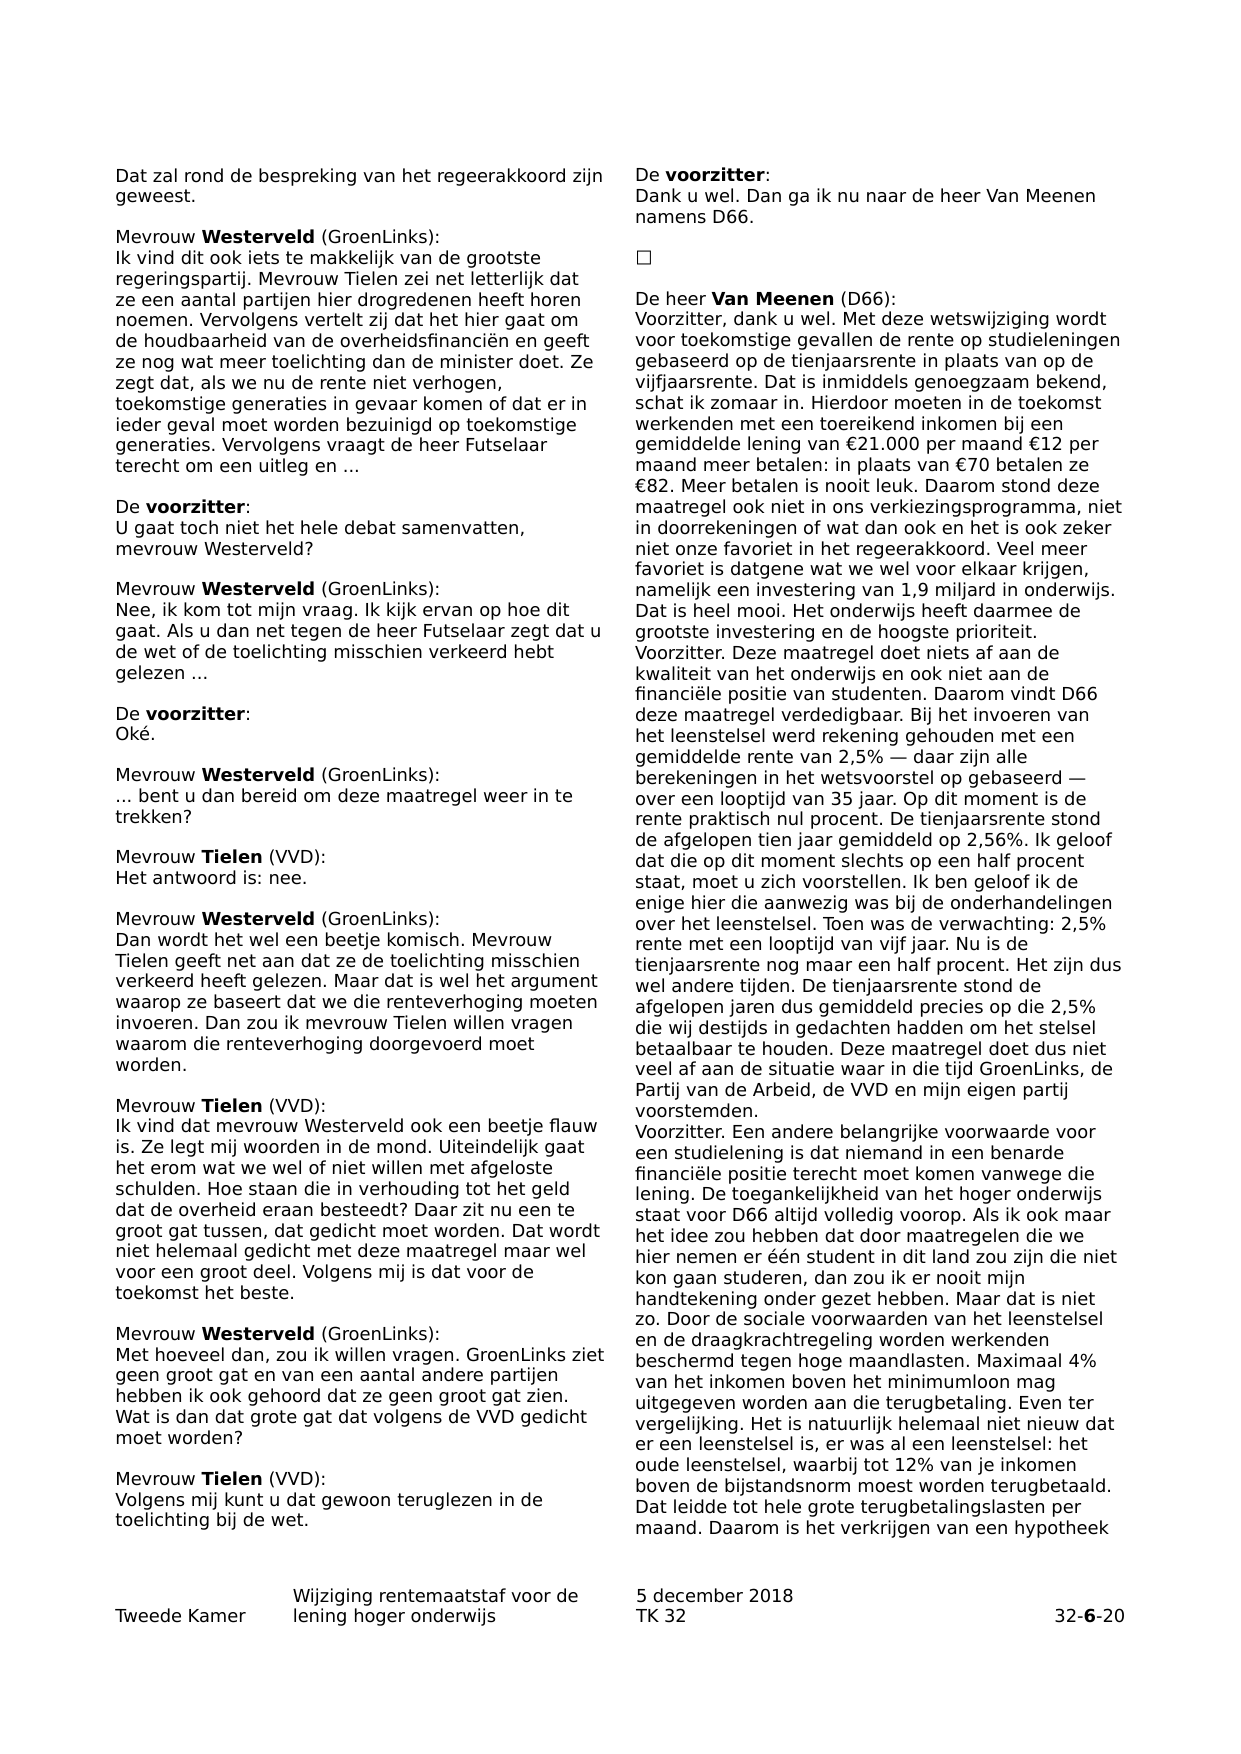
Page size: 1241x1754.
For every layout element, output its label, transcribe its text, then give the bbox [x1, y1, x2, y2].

text Dat zal rond de bespreking van het regeerakkoord zijn geweest. [115, 165, 605, 207]
text Mevrouw Westerveld (GroenLinks): [115, 909, 605, 929]
text De voorzitter: [635, 165, 1125, 186]
text Dan wordt het wel een beetje komisch. Mevrouw Tielen geeft net aan dat ze de toelichting misschien verkeerd heeft gelezen. Maar dat is wel het argument waarop ze baseert dat we die renteverhoging moeten invoeren. Dan zou ik mevrouw Tielen willen vragen waarom die renteverhoging doorgevoerd moet worden. [115, 929, 605, 1075]
text Voorzitter, dank u wel. Met deze wetswijziging wordt voor toekomstige gevallen de rente op studieleningen gebaseerd op de tienjaarsrente in plaats van op de vijfjaarsrente. Dat is inmiddels genoegzaam bekend, schat ik zomaar in. Hierdoor moeten in de toekomst werkenden met een toereikend inkomen bij een gemiddelde lening van €21.000 per maand €12 per maand meer betalen: in plaats van €70 betalen ze €82. Meer betalen is nooit leuk. Daarom stond deze maatregel ook niet in ons verkiezingsprogramma, niet in doorrekeningen of wat dan ook en het is ook zeker niet onze favoriet in het regeerakkoord. Veel meer favoriet is datgene wat we wel voor elkaar krijgen, namelijk een investering van 1,9 miljard in onderwijs. Dat is heel mooi. Het onderwijs heeft daarmee de grootste investering en de hoogste prioriteit. [635, 309, 1125, 642]
text ... bent u dan bereid om deze maatregel weer in te trekken? [115, 786, 605, 827]
text Ik vind dat mevrouw Westerveld ook een beetje flauw is. Ze legt mij woorden in de mond. Uiteindelijk gaat het erom wat we wel of niet willen met afgeloste schulden. Hoe staan die in verhouding tot het geld dat de overheid eraan besteedt? Daar zit nu een te groot gat tussen, dat gedicht moet worden. Dat wordt niet helemaal gedicht met deze maatregel maar wel voor een groot deel. Volgens mij is dat voor de toekomst het beste. [115, 1116, 605, 1304]
text Mevrouw Tielen (VVD): [115, 1468, 605, 1489]
text Ik vind dit ook iets te makkelijk van de grootste regeringspartij. Mevrouw Tielen zei net letterlijk dat ze een aantal partijen hier drogredenen heeft horen noemen. Vervolgens vertelt zij dat het hier gaat om de houdbaarheid van de overheidsfinanciën en geeft ze nog wat meer toelichting dan de minister doet. Ze zegt dat, als we nu de rente niet verhogen, toekomstige generaties in gevaar komen of dat er in ieder geval moet worden bezuinigd op toekomstige generaties. Vervolgens vraagt de heer Futselaar terecht om een uitleg en ... [115, 248, 605, 477]
text Het antwoord is: nee. [115, 868, 605, 889]
text Voorzitter. Deze maatregel doet niets af aan de kwaliteit van het onderwijs en ook niet aan de financiële positie van studenten. Daarom vindt D66 deze maatregel verdedigbaar. Bij het invoeren van het leenstelsel werd rekening gehouden met een gemiddelde rente van 2,5% — daar zijn alle berekeningen in het wetsvoorstel op gebaseerd — over een looptijd van 35 jaar. Op dit moment is de rente praktisch nul procent. De tienjaarsrente stond de afgelopen tien jaar gemiddeld op 2,56%. Ik geloof dat die op dit moment slechts op een half procent staat, moet u zich voorstellen. Ik ben geloof ik de enige hier die aanwezig was bij de onderhandelingen over het leenstelsel. Toen was de verwachting: 2,5% rente met een looptijd van vijf jaar. Nu is de tienjaarsrente nog maar een half procent. Het zijn dus wel andere tijden. De tienjaarsrente stond de afgelopen jaren dus gemiddeld precies op die 2,5% die wij destijds in gedachten hadden om het stelsel betaalbaar te houden. Deze maatregel doet dus niet veel af aan de situatie waar in die tijd GroenLinks, de Partij van de Arbeid, de VVD en mijn eigen partij voorstemden. [635, 642, 1125, 1122]
text Volgens mij kunt u dat gewoon teruglezen in de toelichting bij de wet. [115, 1489, 605, 1531]
text De heer Van Meenen (D66): [635, 288, 1125, 309]
text Voorzitter. Een andere belangrijke voorwaarde voor een studielening is dat niemand in een benarde financiële positie terecht moet komen vanwege die lening. De toegankelijkheid van het hoger onderwijs staat voor D66 altijd volledig voorop. Als ik ook maar het idee zou hebben dat door maatregelen die we hier nemen er één student in dit land zou zijn die niet kon gaan studeren, dan zou ik er nooit mijn handtekening onder gezet hebben. Maar dat is niet zo. Door de sociale voorwaarden van het leenstelsel en de draagkrachtregeling worden werkenden beschermd tegen hoge maandlasten. Maximaal 4% van het inkomen boven het minimumloon mag uitgegeven worden aan die terugbetaling. Even ter vergelijking. Het is natuurlijk helemaal niet nieuw dat er een leenstelsel is, er was al een leenstelsel: het oude leenstelsel, waarbij tot 12% van je inkomen boven de bijstandsnorm moest worden terugbetaald. Dat leidde tot hele grote terugbetalingslasten per maand. Daarom is het verkrijgen van een hypotheek [635, 1122, 1125, 1538]
text Mevrouw Tielen (VVD): [115, 1095, 605, 1116]
text Dank u wel. Dan ga ik nu naar de heer Van Meenen namens D66. [635, 186, 1125, 228]
text Mevrouw Tielen (VVD): [115, 847, 605, 868]
text Nee, ik kom tot mijn vraag. Ik kijk ervan op hoe dit gaat. Als u dan net tegen de heer Futselaar zegt dat u de wet of de toelichting misschien verkeerd hebt gelezen ... [115, 600, 605, 683]
text De voorzitter: [115, 703, 605, 724]
text Met hoeveel dan, zou ik willen vragen. GroenLinks ziet geen groot gat en van een aantal andere partijen hebben ik ook gehoord dat ze geen groot gat zien. Wat is dan dat grote gat dat volgens de VVD gedicht moet worden? [115, 1344, 605, 1448]
text ⬜ [635, 248, 1125, 268]
text De voorzitter: [115, 497, 605, 518]
text Oké. [115, 724, 605, 745]
text Mevrouw Westerveld (GroenLinks): [115, 765, 605, 786]
text Mevrouw Westerveld (GroenLinks): [115, 227, 605, 248]
text Mevrouw Westerveld (GroenLinks): [115, 1324, 605, 1344]
text U gaat toch niet het hele debat samenvatten, mevrouw Westerveld? [115, 518, 605, 559]
text Mevrouw Westerveld (GroenLinks): [115, 579, 605, 600]
